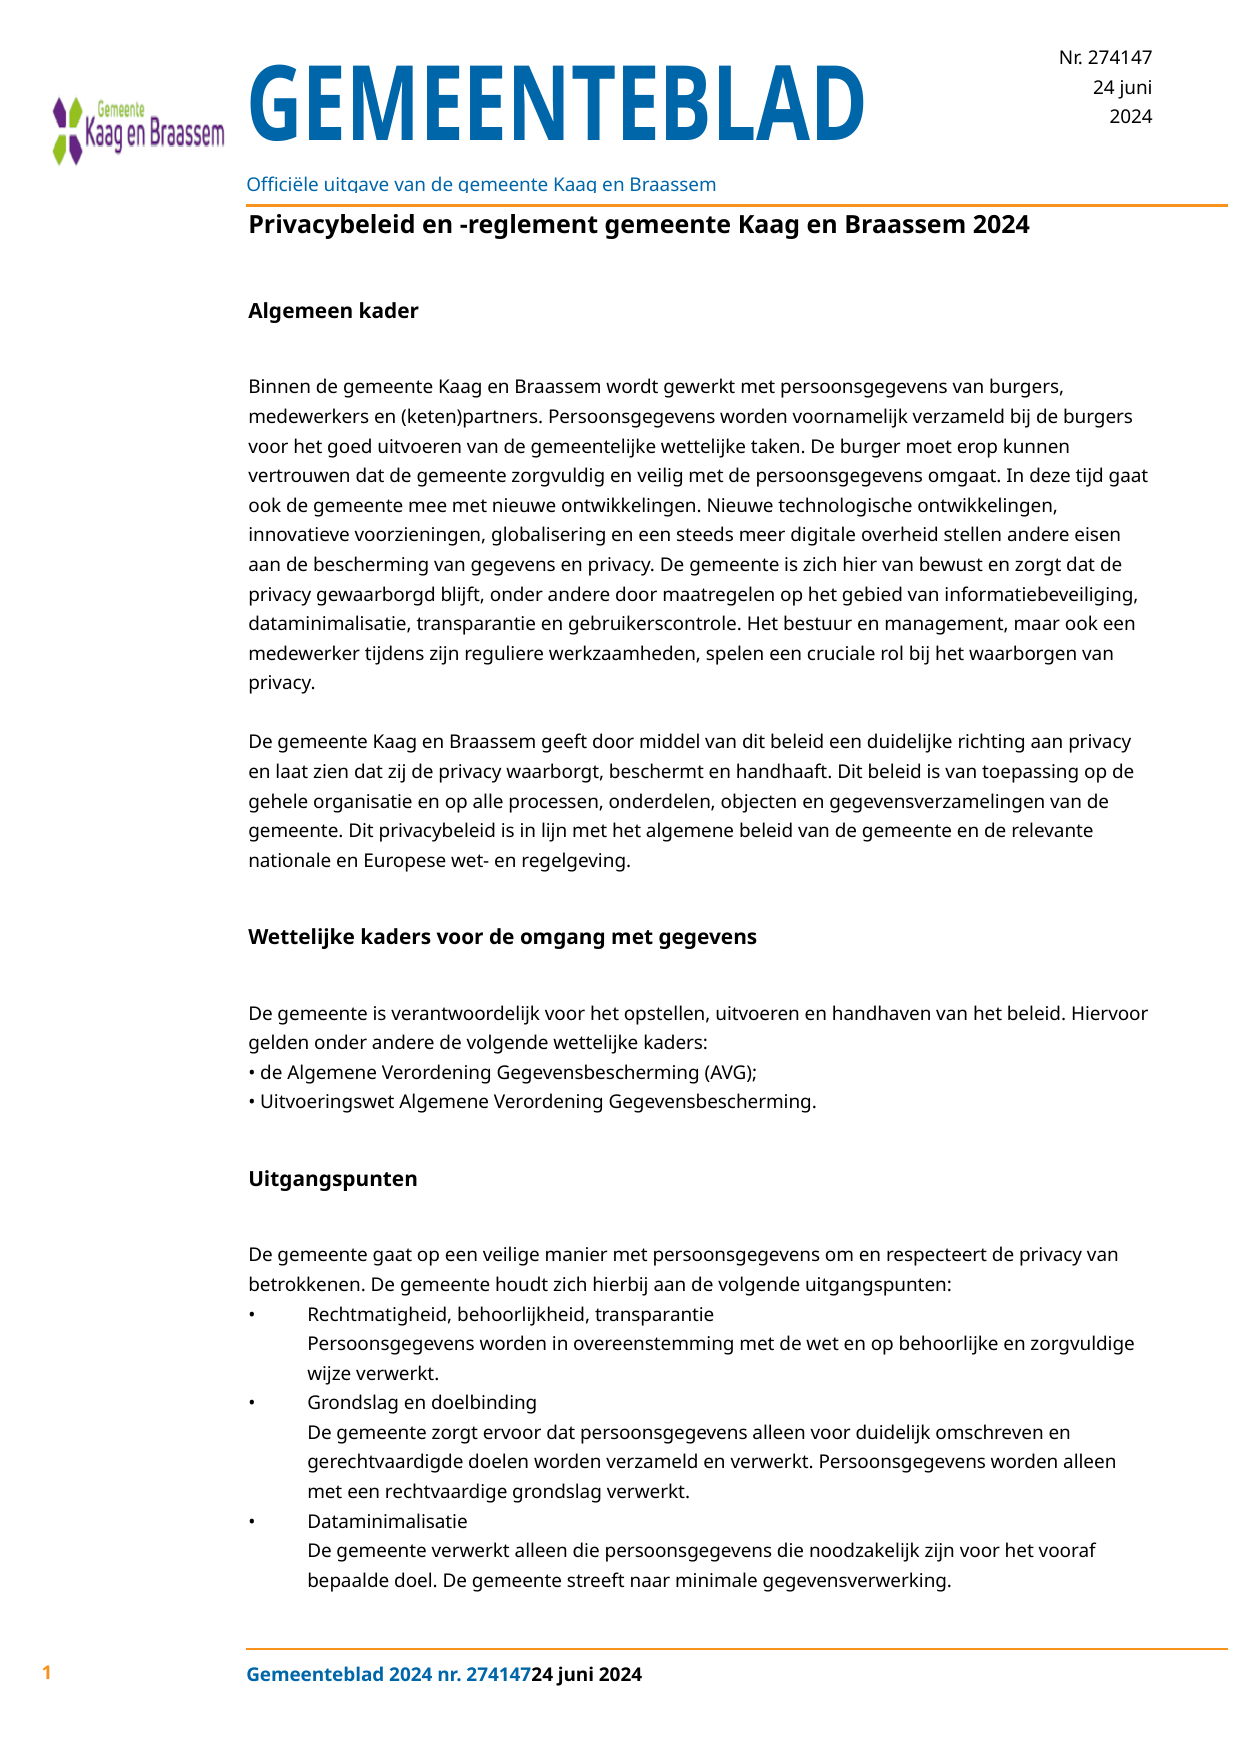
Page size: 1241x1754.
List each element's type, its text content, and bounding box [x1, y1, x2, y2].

picture [41, 47, 231, 172]
text Binnen de gemeente Kaag en Braassem wordt gewerkt met persoonsgegevens van burgers, medewerkers en (keten)partners. Persoonsgegevens worden voornamelijk verzameld bij de burgers voor het goed uitvoeren van de gemeentelijke wettelijke taken. De burger moet erop kunnen vertrouwen dat de gemeente zorgvuldig en veilig met de persoonsgegevens omgaat. In deze tijd gaat ook de gemeente mee met nieuwe ontwikkelingen. Nieuwe technologische ontwikkelingen, innovatieve voorzieningen, globalisering en een steeds meer digitale overheid stellen andere eisen aan de bescherming van gegevens en privacy. De gemeente is zich hier van bewust en zorgt dat de privacy gewaarborgd blijft, onder andere door maatregelen op het gebied van informatiebeveiliging, dataminimalisatie, transparantie en gebruikerscontrole. Het bestuur en management, maar ook een medewerker tijdens zijn reguliere werkzaamheden, spelen een cruciale rol bij het waarborgen van privacy. [248, 374, 1152, 695]
text Wettelijke kaders voor de omgang met gegevens [248, 922, 1152, 951]
list Rechtmatigheid, behoorlijkheid, transparantie [248, 1301, 1152, 1327]
list De gemeente zorgt ervoor dat persoonsgegevens alleen voor duidelijk omschreven en gerechtvaardigde doelen worden verzameld en verwerkt. Persoonsgegevens worden alleen met een rechtvaardige grondslag verwerkt. [248, 1419, 1152, 1504]
text • de Algemene Verordening Gegevensbescherming (AVG); [248, 1059, 1152, 1085]
text De gemeente is verantwoordelijk voor het opstellen, uitvoeren en handhaven van het beleid. Hiervoor gelden onder andere de volgende wettelijke kaders: [248, 1000, 1152, 1055]
list Grondslag en doelbinding [248, 1389, 1152, 1415]
text • Uitvoeringswet Algemene Verordening Gegevensbescherming. [248, 1089, 1152, 1114]
text Privacybeleid en -reglement gemeente Kaag en Braassem 2024 [248, 207, 1152, 241]
text De gemeente gaat op een veilige manier met persoonsgegevens om en respecteert de privacy van betrokkenen. De gemeente houdt zich hierbij aan de volgende uitgangspunten: [248, 1242, 1152, 1297]
text Uitgangspunten [248, 1164, 1152, 1192]
text Algemeen kader [248, 296, 1152, 324]
text De gemeente Kaag en Braassem geeft door middel van dit beleid een duidelijke richting aan privacy en laat zien dat zij de privacy waarborgt, beschermt en handhaaft. Dit beleid is van toepassing op de gehele organisatie en op alle processen, onderdelen, objecten en gegevensverzamelingen van de gemeente. Dit privacybeleid is in lijn met het algemene beleid van de gemeente en de relevante nationale en Europese wet- en regelgeving. [248, 729, 1152, 873]
list Dataminimalisatie [248, 1508, 1152, 1534]
list De gemeente verwerkt alleen die persoonsgegevens die noodzakelijk zijn voor het vooraf bepaalde doel. De gemeente streeft naar minimale gegevensverwerking. [248, 1537, 1152, 1593]
list Persoonsgegevens worden in overeenstemming met de wet en op behoorlijke en zorgvuldige wijze verwerkt. [248, 1330, 1152, 1386]
